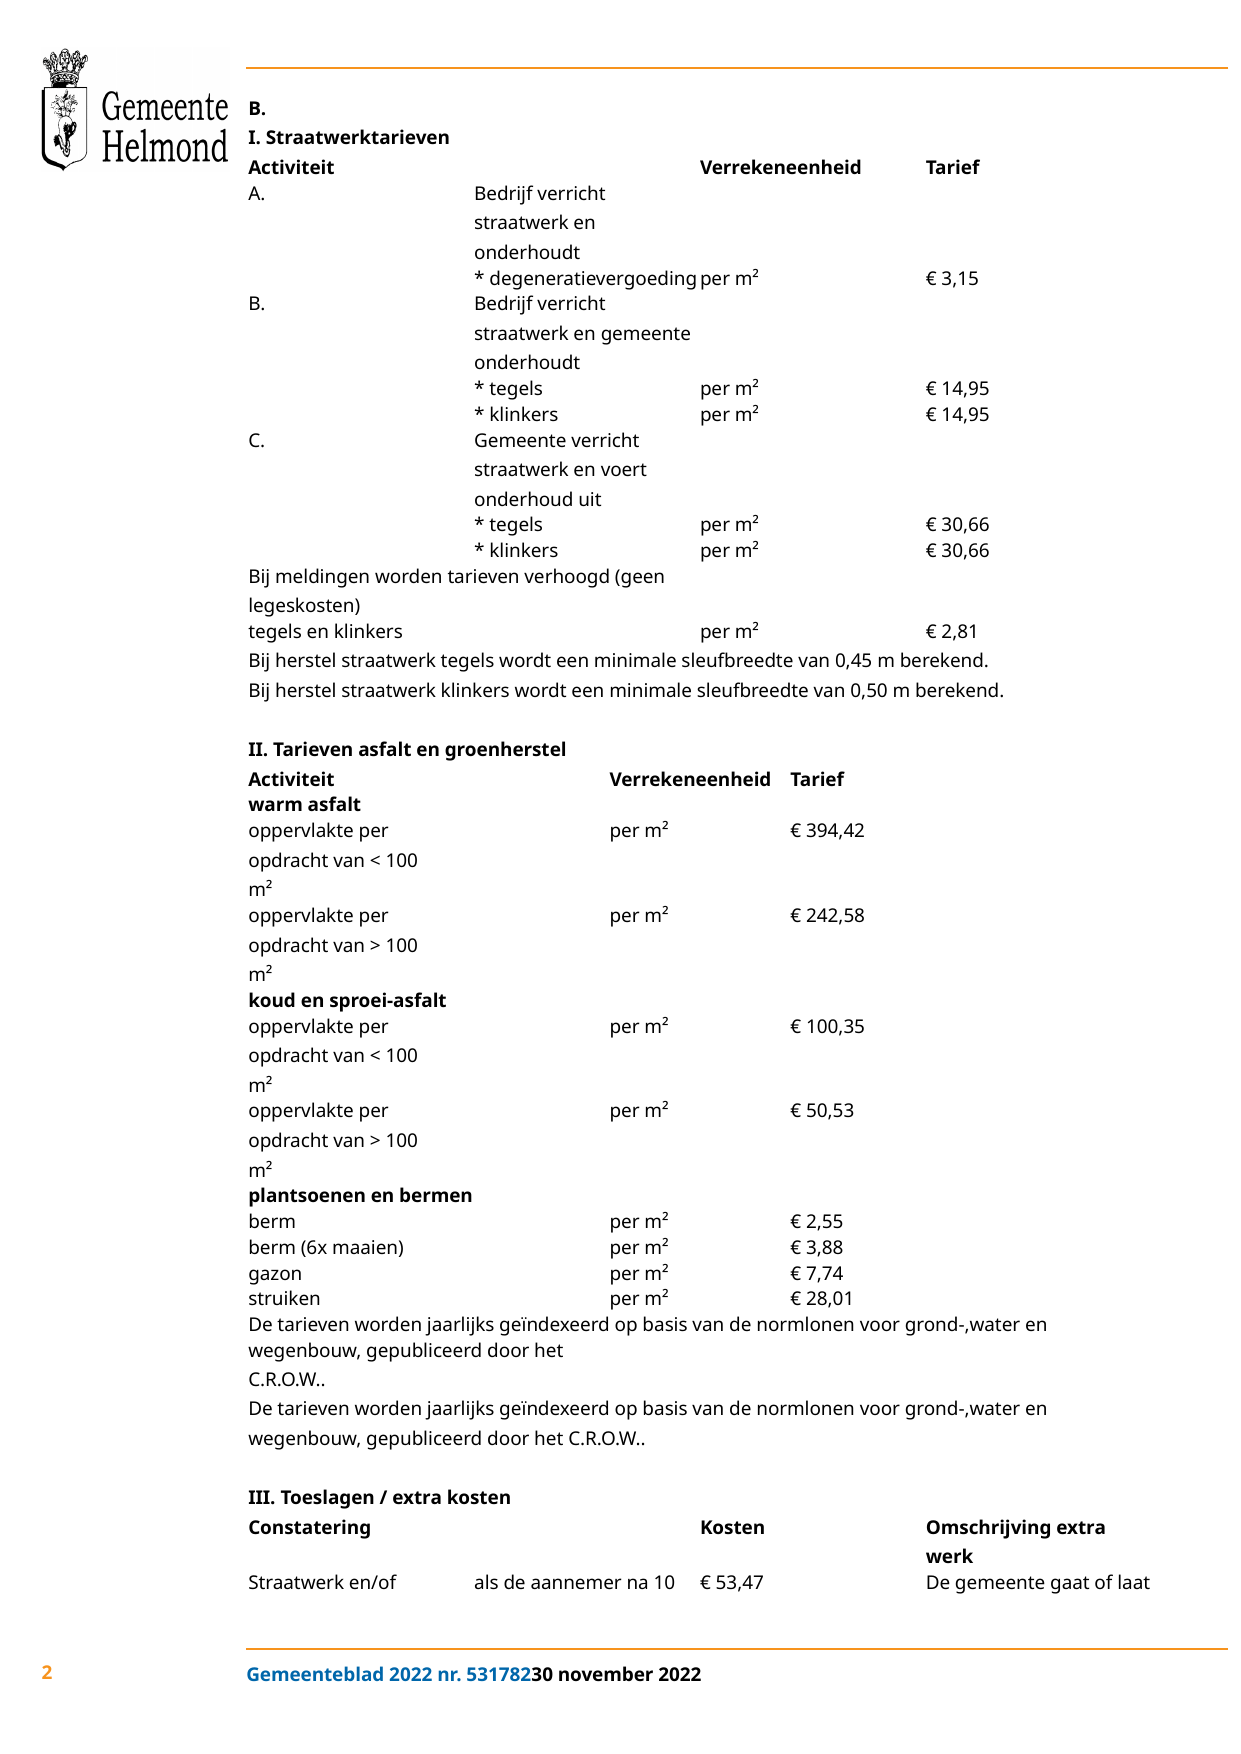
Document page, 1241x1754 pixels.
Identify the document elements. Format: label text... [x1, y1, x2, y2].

table_cell [248, 538, 474, 563]
table_cell [429, 1286, 609, 1311]
table_cell per m² [700, 538, 926, 563]
table_cell [609, 1183, 790, 1208]
table_cell [429, 902, 609, 987]
table_cell Bedrijf verricht straatwerk en onderhoudt [474, 180, 700, 265]
table_cell per m² [609, 902, 790, 987]
text II. Tarieven asfalt en groenherstel [248, 736, 1152, 762]
text III. Toeslagen / extra kosten [248, 1484, 1152, 1510]
table_cell [429, 1013, 609, 1098]
table_header Constatering [248, 1514, 474, 1569]
table_cell € 3,88 [790, 1234, 1152, 1260]
table_cell koud en sproei-asfalt [248, 987, 609, 1013]
table_cell € 30,66 [926, 538, 1152, 563]
table_header Activiteit [248, 766, 609, 792]
table_cell [609, 1337, 971, 1392]
table_cell [926, 563, 1152, 618]
text I. Straatwerktarieven [248, 124, 1152, 150]
table_cell [971, 1337, 1152, 1392]
table_cell per m² [609, 1234, 790, 1260]
table_cell per m² [609, 1098, 790, 1183]
table_cell € 50,53 [790, 1098, 1152, 1183]
table_cell berm (6x maaien) [248, 1234, 429, 1260]
table_cell berm [248, 1208, 429, 1234]
table_cell per m² [609, 1260, 790, 1286]
table_cell [700, 427, 926, 512]
table_cell Bedrijf verricht straatwerk en gemeente onderhoudt [474, 290, 700, 375]
table_cell * klinkers [474, 538, 700, 563]
table_cell * tegels [474, 512, 700, 537]
table_cell [790, 987, 1152, 1013]
table_cell [248, 375, 474, 401]
table_cell per m² [700, 401, 926, 427]
table_cell € 14,95 [926, 375, 1152, 401]
table_header Tarief [926, 154, 1152, 180]
table_cell * degeneratievergoeding [474, 265, 700, 290]
table_cell oppervlakte per opdracht van > 100 m² [248, 902, 429, 987]
table_header Kosten [700, 1514, 926, 1569]
table_cell wegenbouw, gepubliceerd door het C.R.O.W.. [248, 1337, 609, 1392]
table_cell per m² [700, 619, 926, 644]
table_cell per m² [700, 265, 926, 290]
table_cell € 242,58 [790, 902, 1152, 987]
table_cell [700, 180, 926, 265]
table_cell € 2,81 [926, 619, 1152, 644]
table_cell oppervlakte per opdracht van > 100 m² [248, 1098, 429, 1183]
table_cell * tegels [474, 375, 700, 401]
table_cell [700, 290, 926, 375]
table_cell [926, 290, 1152, 375]
table_cell € 14,95 [926, 401, 1152, 427]
table_cell per m² [609, 817, 790, 902]
table_cell [926, 427, 1152, 512]
table_cell Gemeente verricht straatwerk en voert onderhoud uit [474, 427, 700, 512]
table_cell oppervlakte per opdracht van < 100 m² [248, 1013, 429, 1098]
table_cell € 3,15 [926, 265, 1152, 290]
table_cell per m² [609, 1013, 790, 1098]
table_cell [429, 1260, 609, 1286]
table_cell C. [248, 427, 474, 512]
table_header Verrekeneenheid [700, 154, 926, 180]
table_cell € 53,47 [700, 1569, 926, 1595]
table_cell [248, 512, 474, 537]
text Bij herstel straatwerk tegels wordt een minimale sleufbreedte van 0,45 m berekend. [248, 647, 1152, 673]
table_cell [429, 1098, 609, 1183]
table_header [474, 1514, 700, 1569]
table_cell [429, 817, 609, 902]
table_cell oppervlakte per opdracht van < 100 m² [248, 817, 429, 902]
table_cell [429, 1234, 609, 1260]
table_cell [790, 1183, 1152, 1208]
table_cell per m² [700, 512, 926, 537]
table_header Omschrijving extra werk [926, 1514, 1152, 1569]
table_header Verrekeneenheid [609, 766, 790, 792]
text B. [248, 95, 1152, 121]
table_cell per m² [609, 1286, 790, 1311]
table_cell € 100,35 [790, 1013, 1152, 1098]
table_cell € 28,01 [790, 1286, 1152, 1311]
table_cell € 7,74 [790, 1260, 1152, 1286]
table_cell De tarieven worden jaarlijks geïndexeerd op basis van de normlonen voor grond-,water en [248, 1311, 1152, 1337]
table_cell struiken [248, 1286, 429, 1311]
table_cell per m² [700, 375, 926, 401]
table_cell warm asfalt [248, 792, 609, 817]
table_cell [700, 563, 926, 618]
table_cell [609, 792, 790, 817]
table_cell [248, 401, 474, 427]
table_cell [248, 265, 474, 290]
table_header Activiteit [248, 154, 700, 180]
picture [41, 47, 231, 172]
table_cell De gemeente gaat of laat [926, 1569, 1152, 1595]
table_cell € 394,42 [790, 817, 1152, 902]
table_cell [609, 987, 790, 1013]
text De tarieven worden jaarlijks geïndexeerd op basis van de normlonen voor grond-,water en wegenbouw, gepubliceerd door het C.R.O.W.. [248, 1396, 1152, 1451]
table_cell [790, 792, 1152, 817]
table_cell per m² [609, 1208, 790, 1234]
table_cell € 2,55 [790, 1208, 1152, 1234]
table_cell A. [248, 180, 474, 265]
table_cell Straatwerk en/of [248, 1569, 474, 1595]
table_cell € 30,66 [926, 512, 1152, 537]
table_header Tarief [790, 766, 1152, 792]
text Bij herstel straatwerk klinkers wordt een minimale sleufbreedte van 0,50 m berekend. [248, 677, 1152, 703]
table_cell als de aannemer na 10 [474, 1569, 700, 1595]
table_cell [429, 1208, 609, 1234]
table_cell B. [248, 290, 474, 375]
table_cell tegels en klinkers [248, 619, 700, 644]
table_cell * klinkers [474, 401, 700, 427]
table_cell [926, 180, 1152, 265]
table_cell plantsoenen en bermen [248, 1183, 609, 1208]
table_cell Bij meldingen worden tarieven verhoogd (geen legeskosten) [248, 563, 700, 618]
table_cell gazon [248, 1260, 429, 1286]
